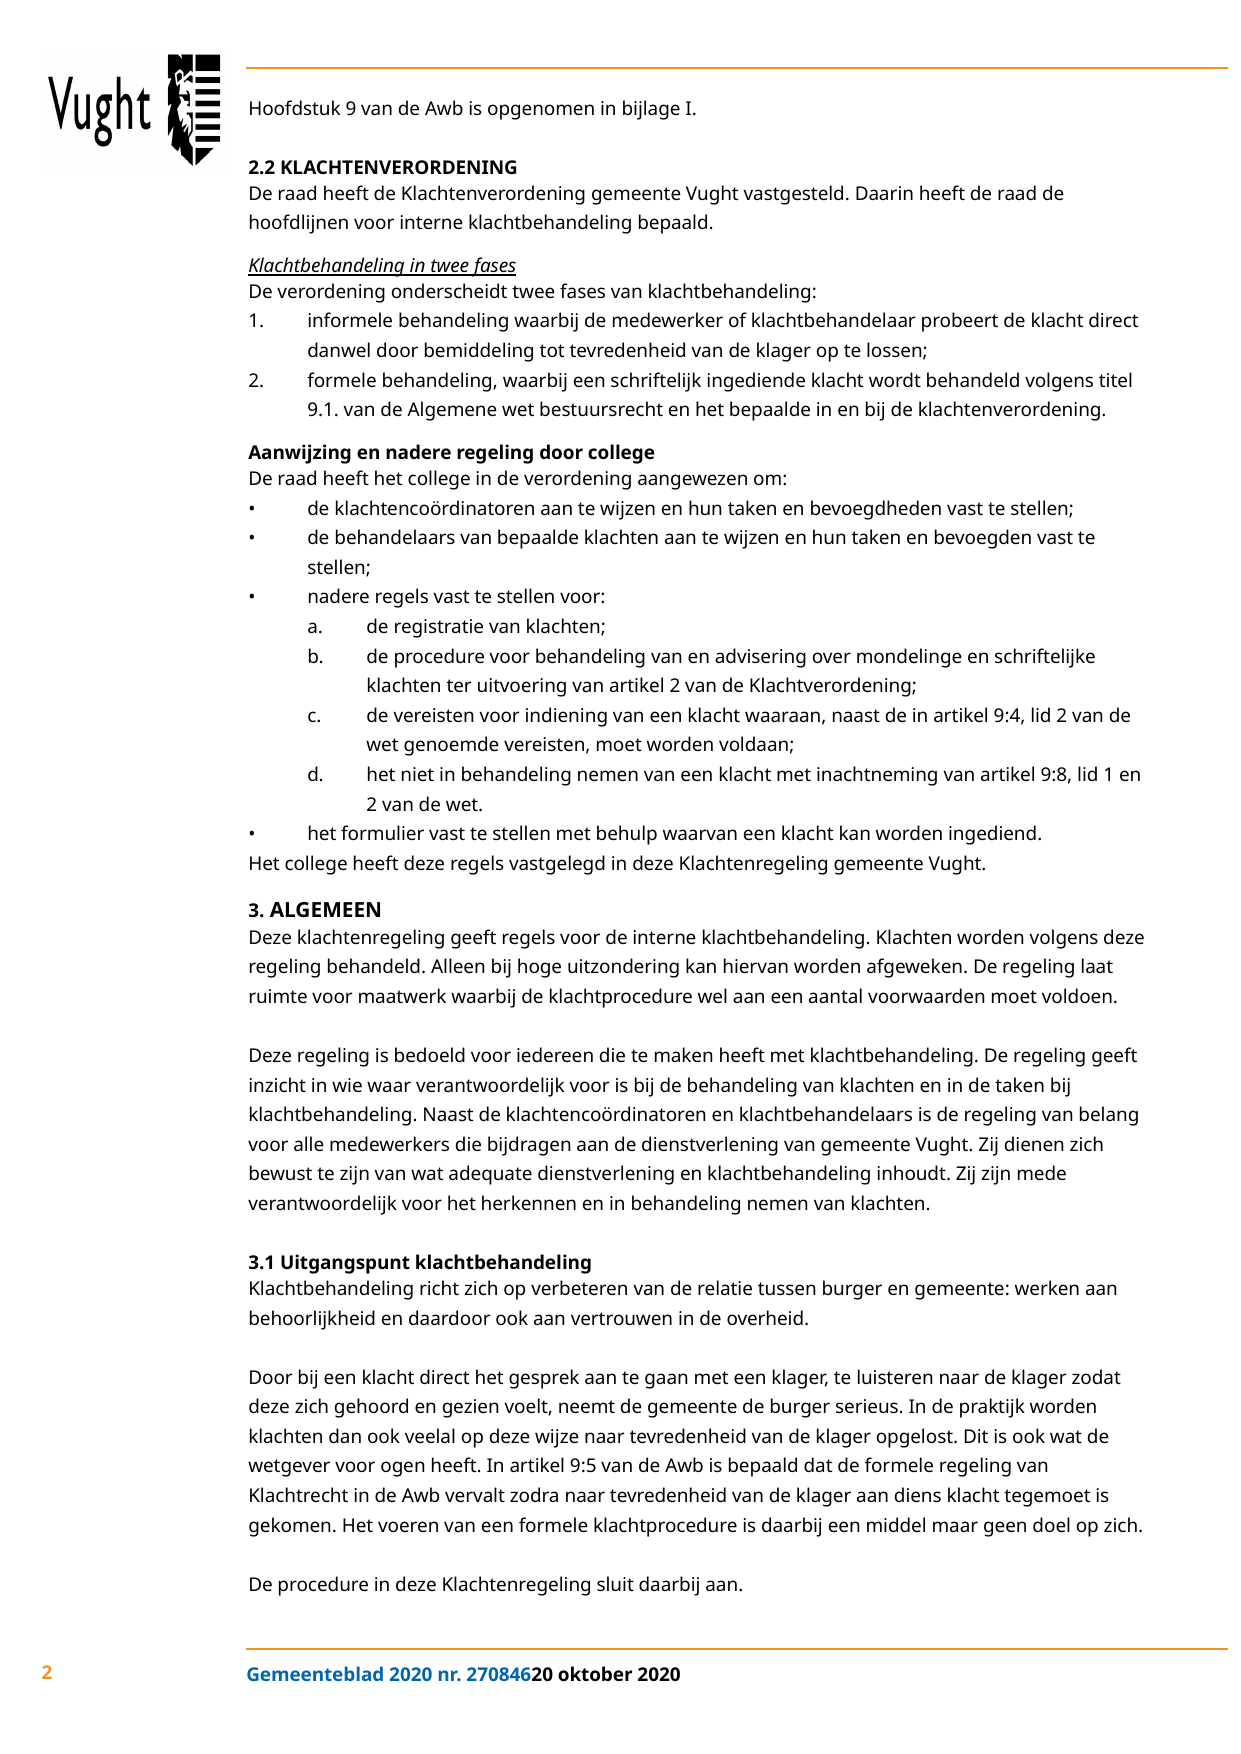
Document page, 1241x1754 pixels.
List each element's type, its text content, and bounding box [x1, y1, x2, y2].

text Hoofdstuk 9 van de Awb is opgenomen in bijlage I. [248, 95, 1152, 121]
list de registratie van klachten; [307, 613, 1152, 639]
text De procedure in deze Klachtenregeling sluit daarbij aan. [248, 1571, 1152, 1597]
text Het college heeft deze regels vastgelegd in deze Klachtenregeling gemeente Vught. [248, 850, 1152, 876]
text Aanwijzing en nadere regeling door college [248, 439, 1152, 465]
list de klachtencoördinatoren aan te wijzen en hun taken en bevoegdheden vast te stellen; [248, 495, 1152, 521]
text De raad heeft de Klachtenverordening gemeente Vught vastgesteld. Daarin heeft de raad de hoofdlijnen voor interne klachtbehandeling bepaald. [248, 180, 1152, 235]
picture [41, 47, 231, 172]
text 3.1 Uitgangspunt klachtbehandeling [248, 1249, 1152, 1275]
list de procedure voor behandeling van en advisering over mondelinge en schriftelijke klachten ter uitvoering van artikel 2 van de Klachtverordening; [307, 643, 1152, 698]
text De raad heeft het college in de verordening aangewezen om: [248, 465, 1152, 491]
text 2.2 KLACHTENVERORDENING [248, 154, 1152, 180]
text Door bij een klacht direct het gesprek aan te gaan met een klager, te luisteren naar de klager zodat deze zich gehoord en gezien voelt, neemt de gemeente de burger serieus. In de praktijk worden klachten dan ook veelal op deze wijze naar tevredenheid van de klager opgelost. Dit is ook wat de wetgever voor ogen heeft. In artikel 9:5 van de Awb is bepaald dat de formele regeling van Klachtrecht in de Awb vervalt zodra naar tevredenheid van de klager aan diens klacht tegemoet is gekomen. Het voeren van een formele klachtprocedure is daarbij een middel maar geen doel op zich. [248, 1364, 1152, 1537]
list de behandelaars van bepaalde klachten aan te wijzen en hun taken en bevoegden vast te stellen; [248, 524, 1152, 580]
list het formulier vast te stellen met behulp waarvan een klacht kan worden ingediend. [248, 820, 1152, 846]
list het niet in behandeling nemen van een klacht met inachtneming van artikel 9:8, lid 1 en 2 van de wet. [307, 761, 1152, 816]
text Deze klachtenregeling geeft regels voor de interne klachtbehandeling. Klachten worden volgens deze regeling behandeld. Alleen bij hoge uitzondering kan hiervan worden afgeweken. De regeling laat ruimte voor maatwerk waarbij de klachtprocedure wel aan een aantal voorwaarden moet voldoen. [248, 924, 1152, 1009]
list informele behandeling waarbij de medewerker of klachtbehandelaar probeert de klacht direct danwel door bemiddeling tot tevredenheid van de klager op te lossen; [248, 308, 1152, 363]
list de vereisten voor indiening van een klacht waaraan, naast de in artikel 9:4, lid 2 van de wet genoemde vereisten, moet worden voldaan; [307, 702, 1152, 757]
text De verordening onderscheidt twee fases van klachtbehandeling: [248, 278, 1152, 304]
text Klachtbehandeling in twee fases [248, 252, 1152, 278]
text Klachtbehandeling richt zich op verbeteren van de relatie tussen burger en gemeente: werken aan behoorlijkheid en daardoor ook aan vertrouwen in de overheid. [248, 1275, 1152, 1330]
list nadere regels vast te stellen voor: [248, 584, 1152, 609]
text Deze regeling is bedoeld voor iedereen die te maken heeft met klachtbehandeling. De regeling geeft inzicht in wie waar verantwoordelijk voor is bij de behandeling van klachten en in de taken bij klachtbehandeling. Naast de klachtencoördinatoren en klachtbehandelaars is de regeling van belang voor alle medewerkers die bijdragen aan de dienstverlening van gemeente Vught. Zij dienen zich bewust te zijn van wat adequate dienstverlening en klachtbehandeling inhoudt. Zij zijn mede verantwoordelijk voor het herkennen en in behandeling nemen van klachten. [248, 1042, 1152, 1216]
text 3. ALGEMEEN [248, 896, 1152, 924]
list formele behandeling, waarbij een schriftelijk ingediende klacht wordt behandeld volgens titel 9.1. van de Algemene wet bestuursrecht en het bepaalde in en bij de klachtenverordening. [248, 367, 1152, 422]
